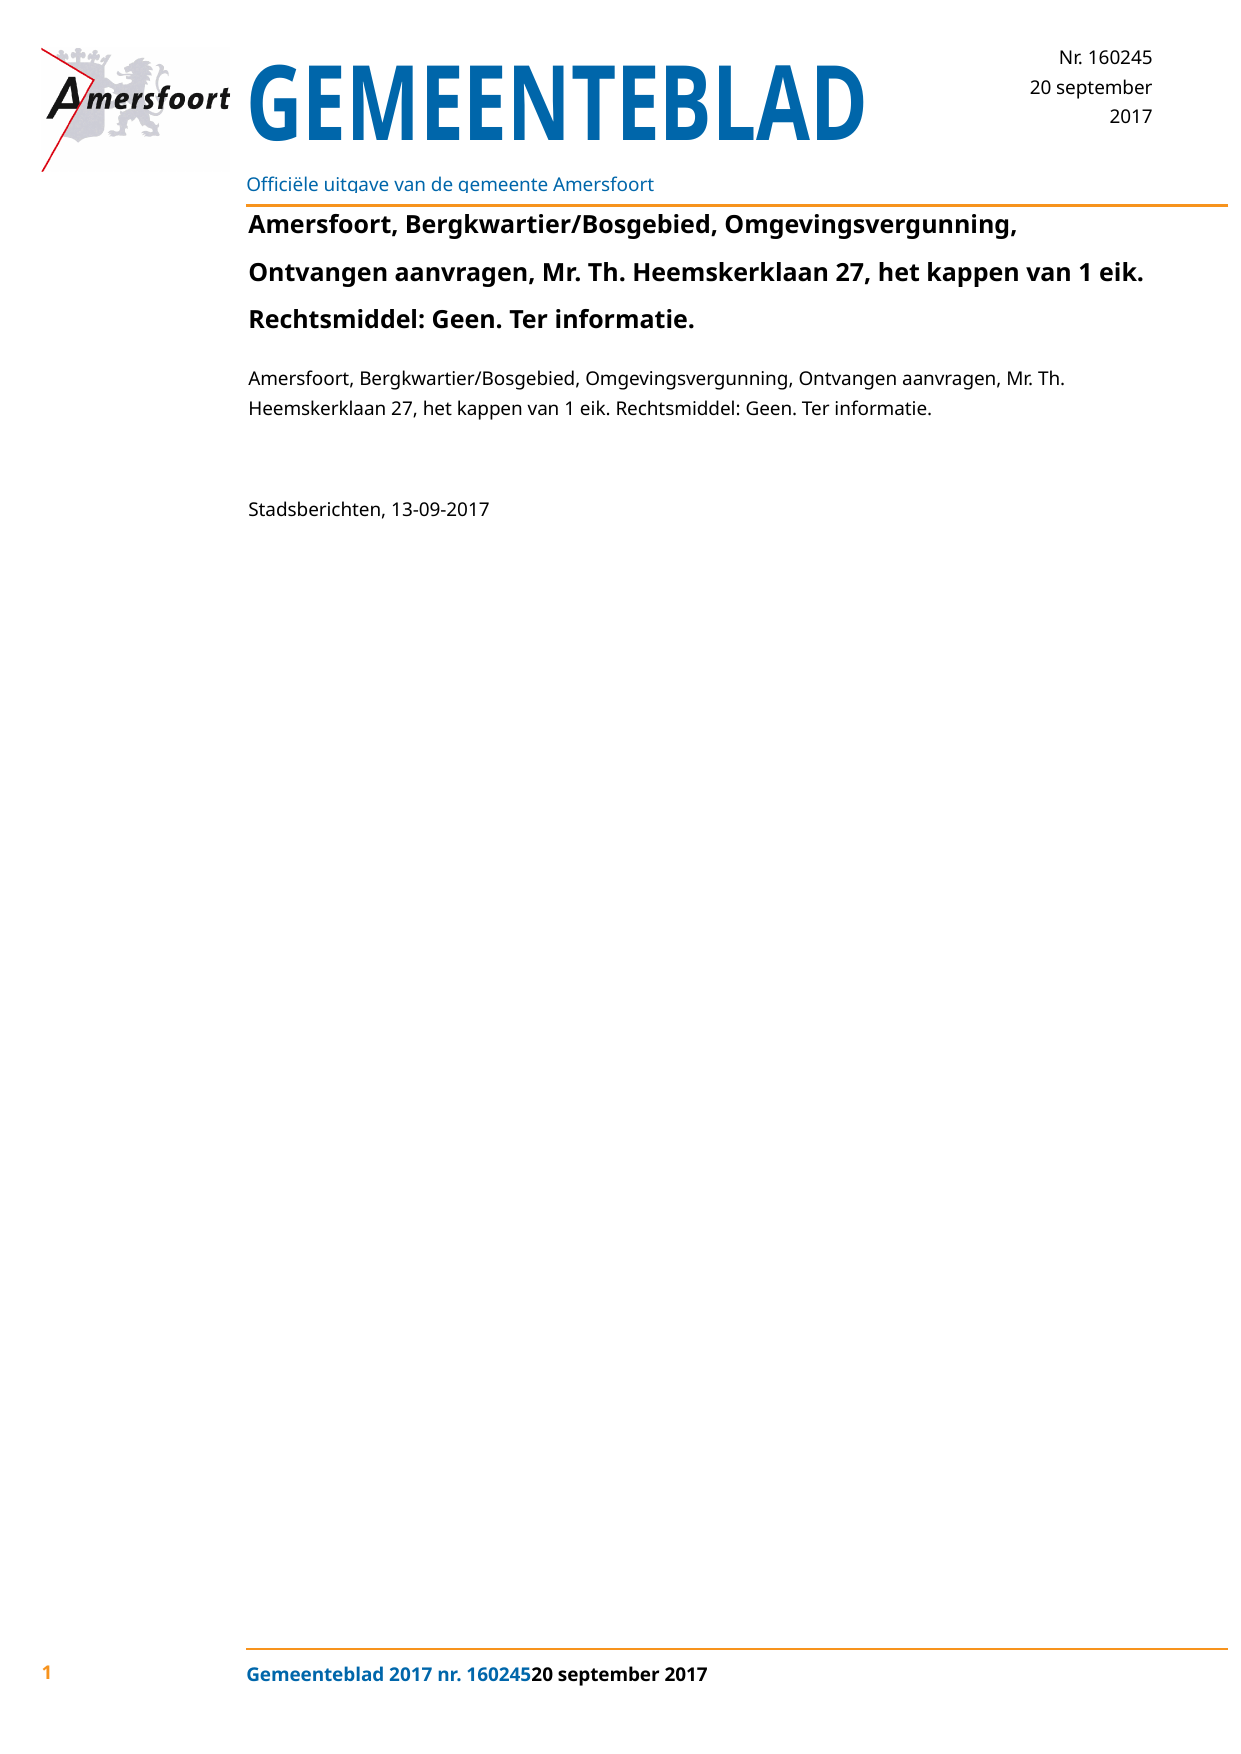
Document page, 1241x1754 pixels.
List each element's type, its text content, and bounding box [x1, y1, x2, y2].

text Stadsberichten, 13-09-2017 [248, 496, 1152, 522]
text Amersfoort, Bergkwartier/Bosgebied, Omgevingsvergunning, Ontvangen aanvragen, Mr. Th. Heemskerklaan 27, het kappen van 1 eik. Rechtsmiddel: Geen. Ter informatie. [248, 366, 1152, 421]
picture [41, 47, 231, 172]
text Amersfoort, Bergkwartier/Bosgebied, Omgevingsvergunning, Ontvangen aanvragen, Mr. Th. Heemskerklaan 27, het kappen van 1 eik. Rechtsmiddel: Geen. Ter informatie. [248, 207, 1152, 336]
